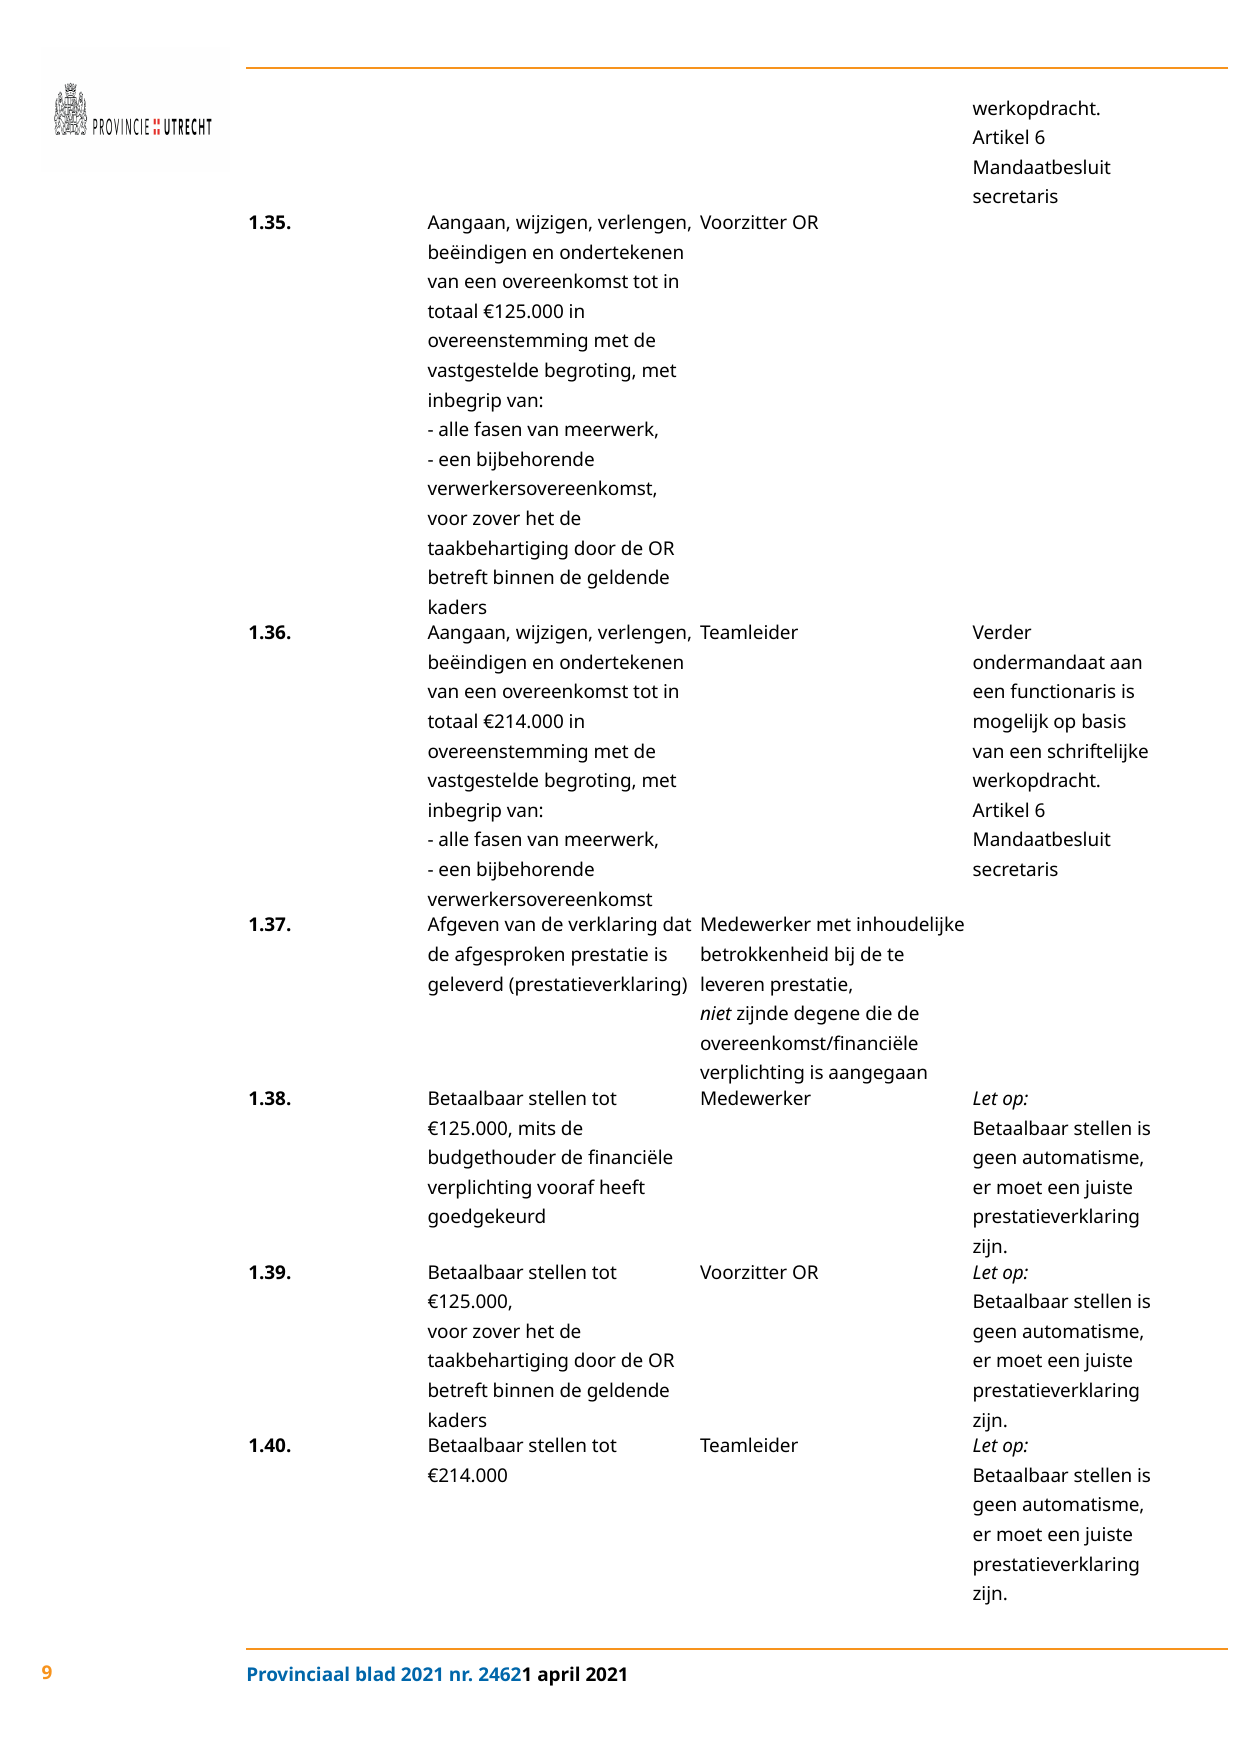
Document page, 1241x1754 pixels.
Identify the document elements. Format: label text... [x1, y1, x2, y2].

table_cell werkopdracht. Artikel 6 Mandaatbesluit secretaris [973, 95, 1152, 209]
table_cell [973, 912, 1152, 1085]
table_cell Afgeven van de verklaring dat de afgesproken prestatie is geleverd (prestatieverklaring) [427, 912, 700, 1085]
table_cell 1.36. [248, 620, 427, 912]
table_cell [700, 95, 972, 209]
table_cell Betaalbaar stellen tot €214.000 [427, 1433, 700, 1606]
picture [41, 47, 231, 172]
table_cell Aangaan, wijzigen, verlengen, beëindigen en ondertekenen van een overeenkomst tot in totaal €214.000 in overeenstemming met de vastgestelde begroting, met inbegrip van: - alle fasen van meerwerk, - een bijbehorende verwerkersovereenkomst [427, 620, 700, 912]
table_cell Betaalbaar stellen tot €125.000, mits de budgethouder de financiële verplichting vooraf heeft goedgekeurd [427, 1085, 700, 1259]
table_cell Let op: Betaalbaar stellen is geen automatisme, er moet een juiste prestatieverklaring zijn. [973, 1259, 1152, 1432]
table_cell 1.35. [248, 209, 427, 619]
table_cell Medewerker [700, 1085, 972, 1259]
table_cell Let op: Betaalbaar stellen is geen automatisme, er moet een juiste prestatieverklaring zijn. [973, 1433, 1152, 1606]
table_cell Let op: Betaalbaar stellen is geen automatisme, er moet een juiste prestatieverklaring zijn. [973, 1085, 1152, 1259]
table_cell Medewerker met inhoudelijke betrokkenheid bij de te leveren prestatie, niet zijnde degene die de overeenkomst/financiële verplichting is aangegaan [700, 912, 972, 1085]
table_cell Aangaan, wijzigen, verlengen, beëindigen en ondertekenen van een overeenkomst tot in totaal €125.000 in overeenstemming met de vastgestelde begroting, met inbegrip van: - alle fasen van meerwerk, - een bijbehorende verwerkersovereenkomst, voor zover het de taakbehartiging door de OR betreft binnen de geldende kaders [427, 209, 700, 619]
table_cell Teamleider [700, 1433, 972, 1606]
table_cell [427, 95, 700, 209]
table_cell Verder ondermandaat aan een functionaris is mogelijk op basis van een schriftelijke werkopdracht. Artikel 6 Mandaatbesluit secretaris [973, 620, 1152, 912]
table_cell Teamleider [700, 620, 972, 912]
table_cell 1.37. [248, 912, 427, 1085]
table_cell Voorzitter OR [700, 1259, 972, 1432]
table_cell Voorzitter OR [700, 209, 972, 619]
table_cell [973, 209, 1152, 619]
table_cell 1.39. [248, 1259, 427, 1432]
table_cell 1.38. [248, 1085, 427, 1259]
table_cell [248, 95, 427, 209]
table_cell Betaalbaar stellen tot €125.000, voor zover het de taakbehartiging door de OR betreft binnen de geldende kaders [427, 1259, 700, 1432]
table_cell 1.40. [248, 1433, 427, 1606]
